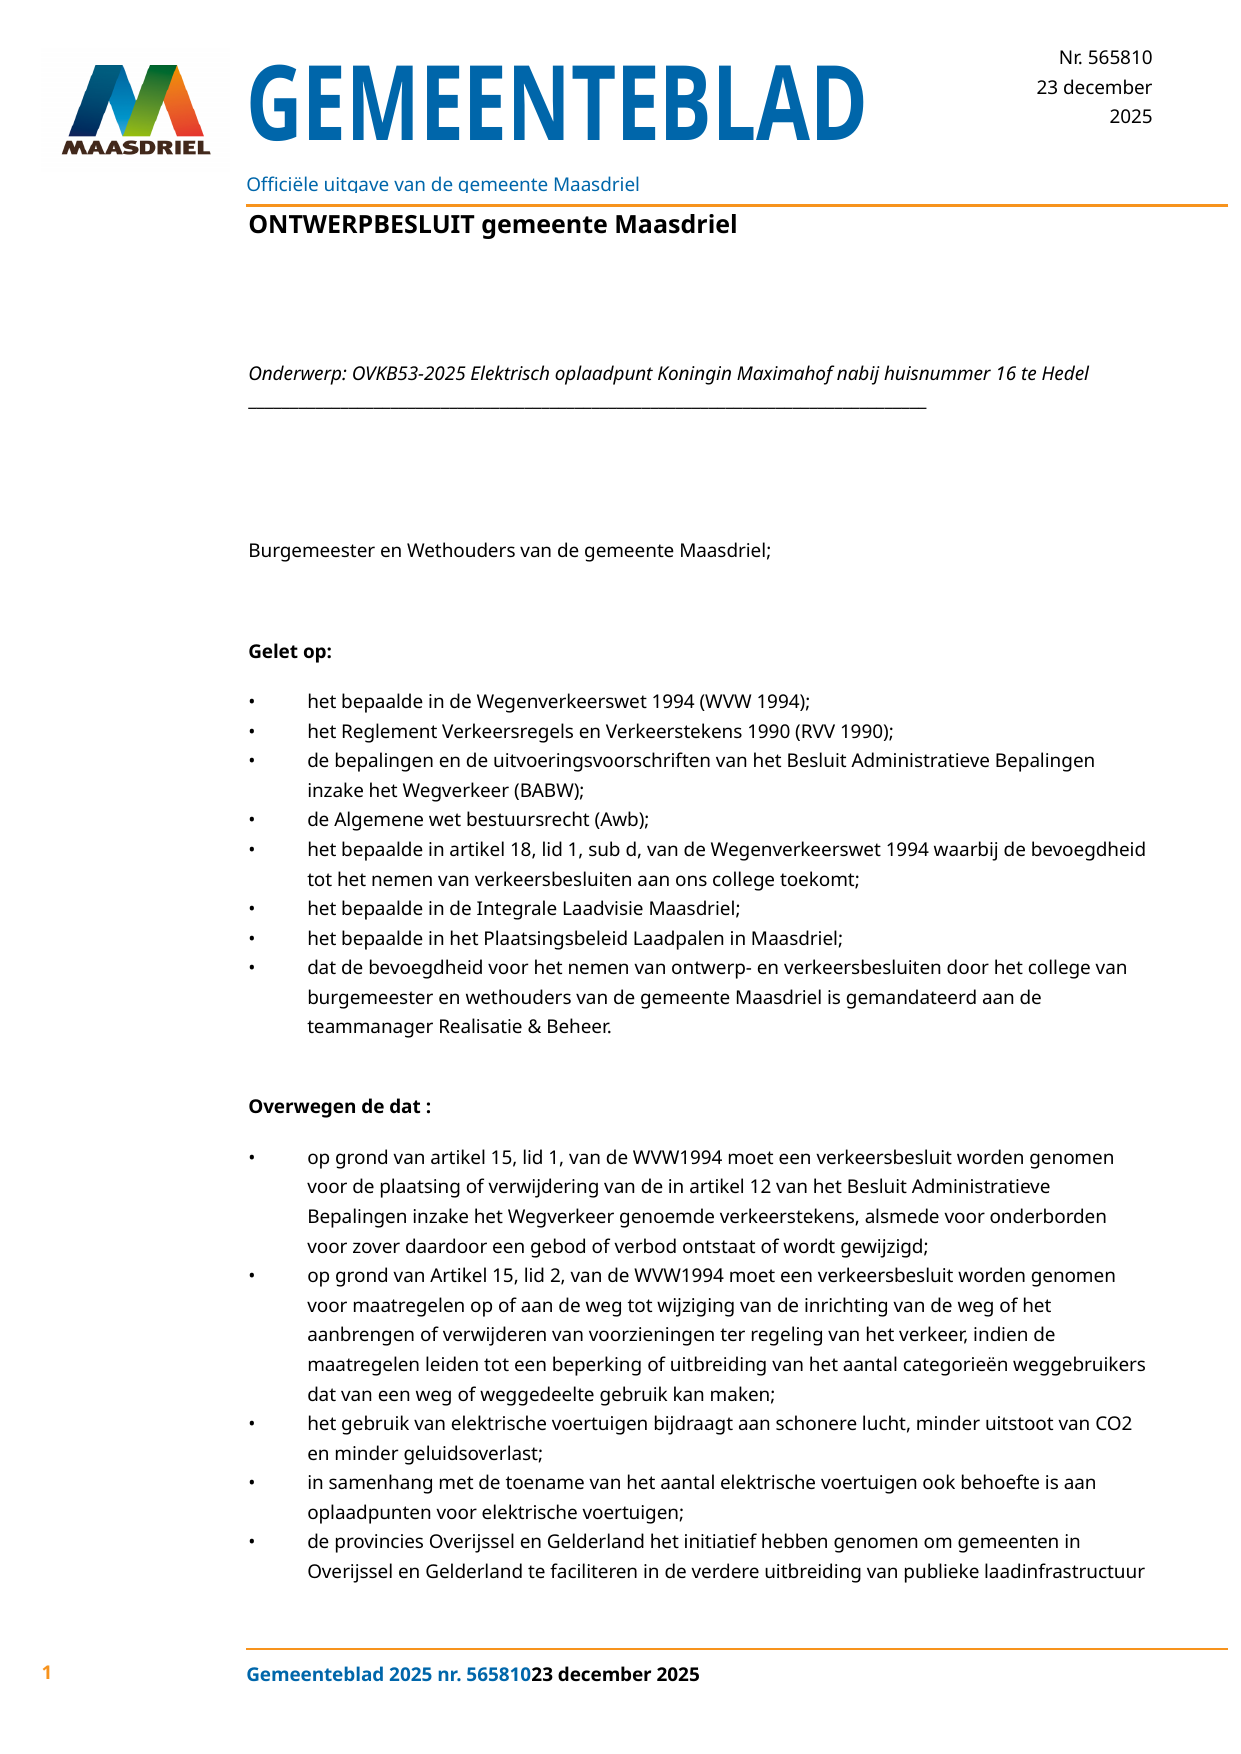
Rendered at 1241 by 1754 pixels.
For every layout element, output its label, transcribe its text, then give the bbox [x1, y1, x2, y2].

text Onderwerp: OVKB53-2025 Elektrisch oplaadpunt Koningin Maximahof nabij huisnummer 16 te Hedel [248, 360, 1152, 386]
list de Algemene wet bestuursrecht (Awb); [248, 807, 1152, 832]
text Gelet op: [248, 638, 1152, 663]
text Overwegen de dat : [248, 1094, 1152, 1119]
list dat de bevoegdheid voor het nemen van ontwerp- en verkeersbesluiten door het college van burgemeester en wethouders van de gemeente Maasdriel is gemandateerd aan de teammanager Realisatie & Beheer. [248, 954, 1152, 1039]
list het bepaalde in de Integrale Laadvisie Maasdriel; [248, 895, 1152, 921]
list op grond van Artikel 15, lid 2, van de WVW1994 moet een verkeersbesluit worden genomen voor maatregelen op of aan de weg tot wijziging van de inrichting van de weg of het aanbrengen of verwijderen van voorzieningen ter regeling van het verkeer, indien de maatregelen leiden tot een beperking of uitbreiding van het aantal categorieën weggebruikers dat van een weg of weggedeelte gebruik kan maken; [248, 1262, 1152, 1406]
list het bepaalde in artikel 18, lid 1, sub d, van de Wegenverkeerswet 1994 waarbij de bevoegdheid tot het nemen van verkeersbesluiten aan ons college toekomt; [248, 836, 1152, 891]
list in samenhang met de toename van het aantal elektrische voertuigen ook behoefte is aan oplaadpunten voor elektrische voertuigen; [248, 1469, 1152, 1525]
picture [41, 47, 231, 172]
text _________________________________________________________________________________ [248, 386, 1152, 411]
list het gebruik van elektrische voertuigen bijdraagt aan schonere lucht, minder uitstoot van CO2 en minder geluidsoverlast; [248, 1410, 1152, 1466]
list op grond van artikel 15, lid 1, van de WVW1994 moet een verkeersbesluit worden genomen voor de plaatsing of verwijdering van de in artikel 12 van het Besluit Administratieve Bepalingen inzake het Wegverkeer genoemde verkeerstekens, alsmede voor onderborden voor zover daardoor een gebod of verbod ontstaat of wordt gewijzigd; [248, 1144, 1152, 1258]
text ONTWERPBESLUIT gemeente Maasdriel [248, 207, 1152, 241]
list de provincies Overijssel en Gelderland het initiatief hebben genomen om gemeenten in Overijssel en Gelderland te faciliteren in de verdere uitbreiding van publieke laadinfrastructuur [248, 1529, 1152, 1584]
list het bepaalde in het Plaatsingsbeleid Laadpalen in Maasdriel; [248, 925, 1152, 951]
list het bepaalde in de Wegenverkeerswet 1994 (WVW 1994); [248, 688, 1152, 714]
text Burgemeester en Wethouders van de gemeente Maasdriel; [248, 537, 1152, 563]
list het Reglement Verkeersregels en Verkeerstekens 1990 (RVV 1990); [248, 718, 1152, 743]
list de bepalingen en de uitvoeringsvoorschriften van het Besluit Administratieve Bepalingen inzake het Wegverkeer (BABW); [248, 747, 1152, 803]
